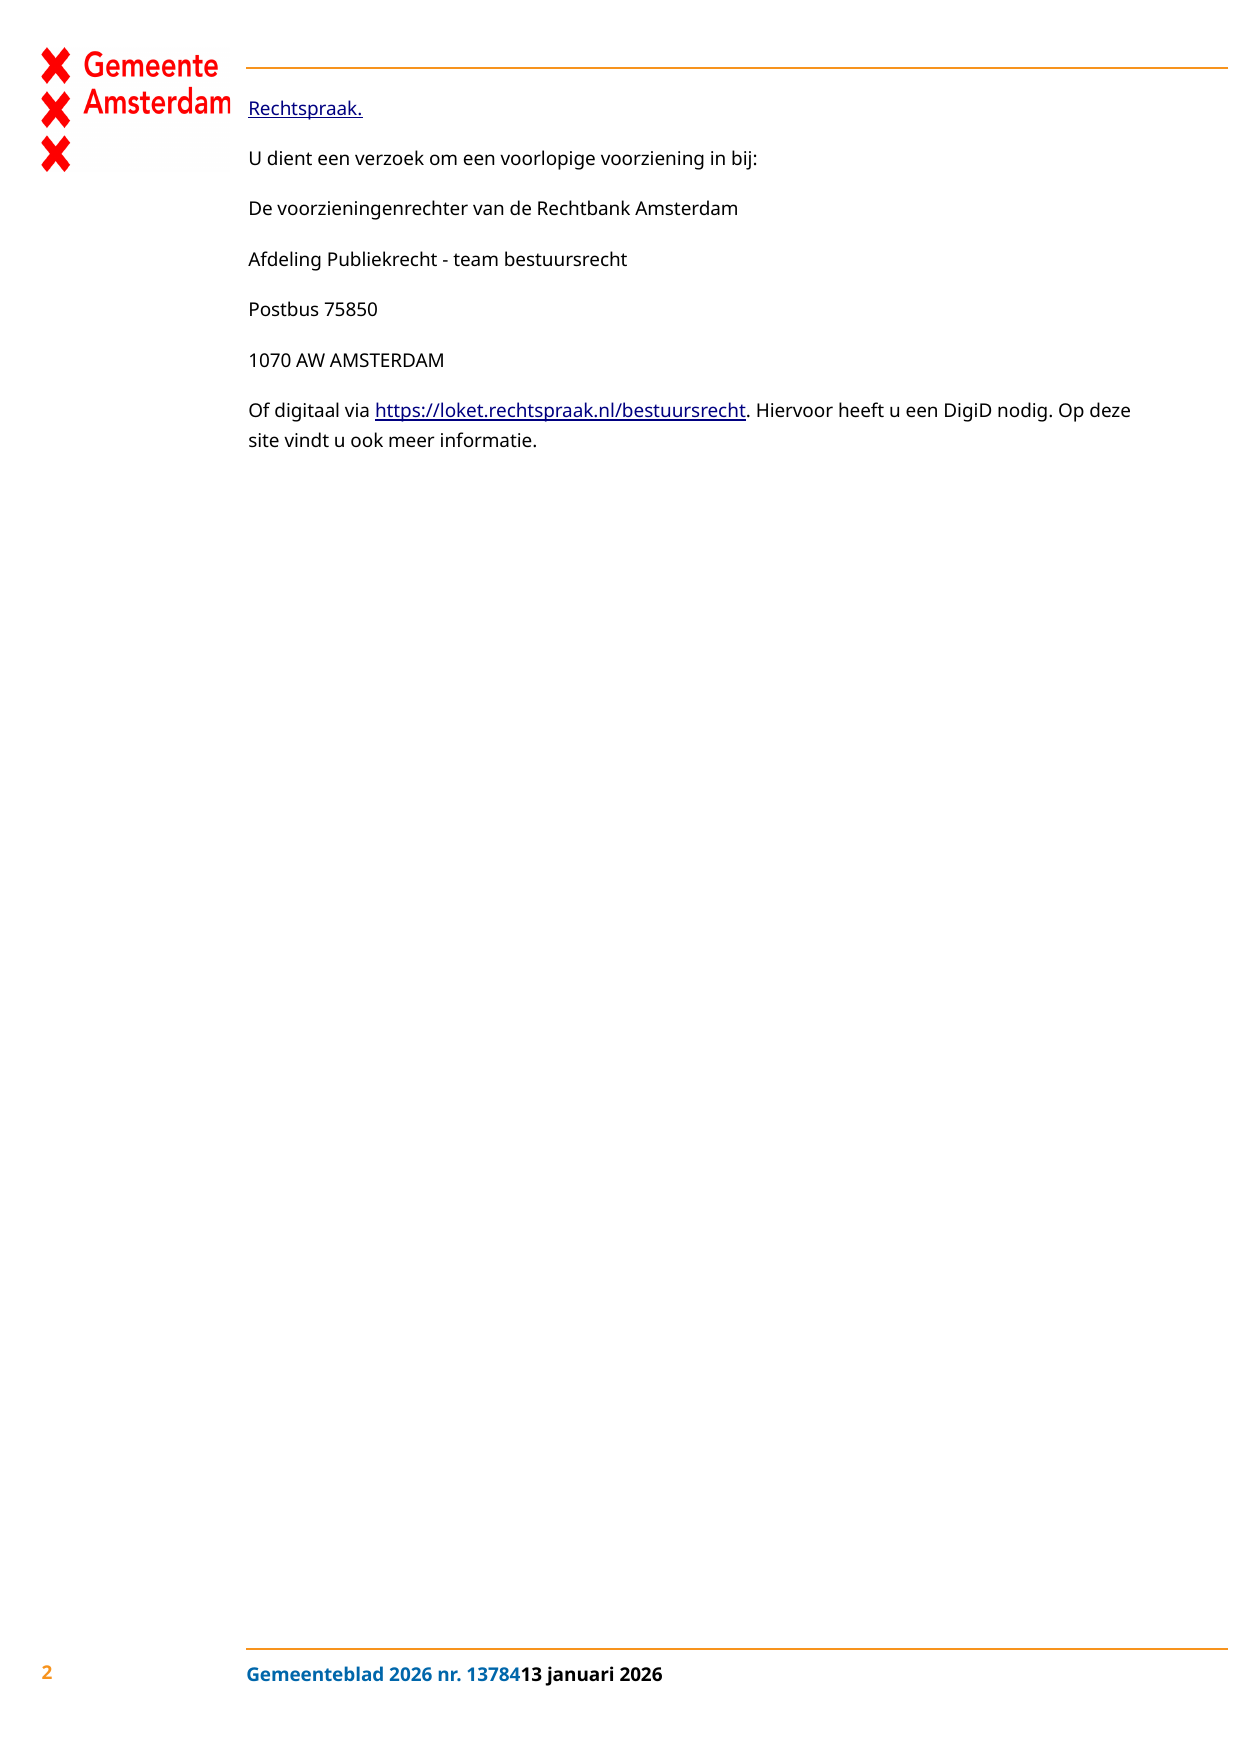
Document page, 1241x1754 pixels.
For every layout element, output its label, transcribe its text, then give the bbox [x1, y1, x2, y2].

text 1070 AW AMSTERDAM [248, 347, 1152, 373]
text De voorzieningenrechter van de Rechtbank Amsterdam [248, 196, 1152, 221]
text U dient een verzoek om een voorlopige voorziening in bij: [248, 145, 1152, 171]
text Of digitaal via https://loket.rechtspraak.nl/bestuursrecht. Hiervoor heeft u een DigiD nodig. Op deze site vindt u ook meer informatie. [248, 397, 1152, 453]
text Postbus 75850 [248, 296, 1152, 322]
text Rechtspraak. [248, 95, 1152, 121]
text Afdeling Publiekrecht - team bestuursrecht [248, 246, 1152, 272]
picture [41, 47, 231, 172]
